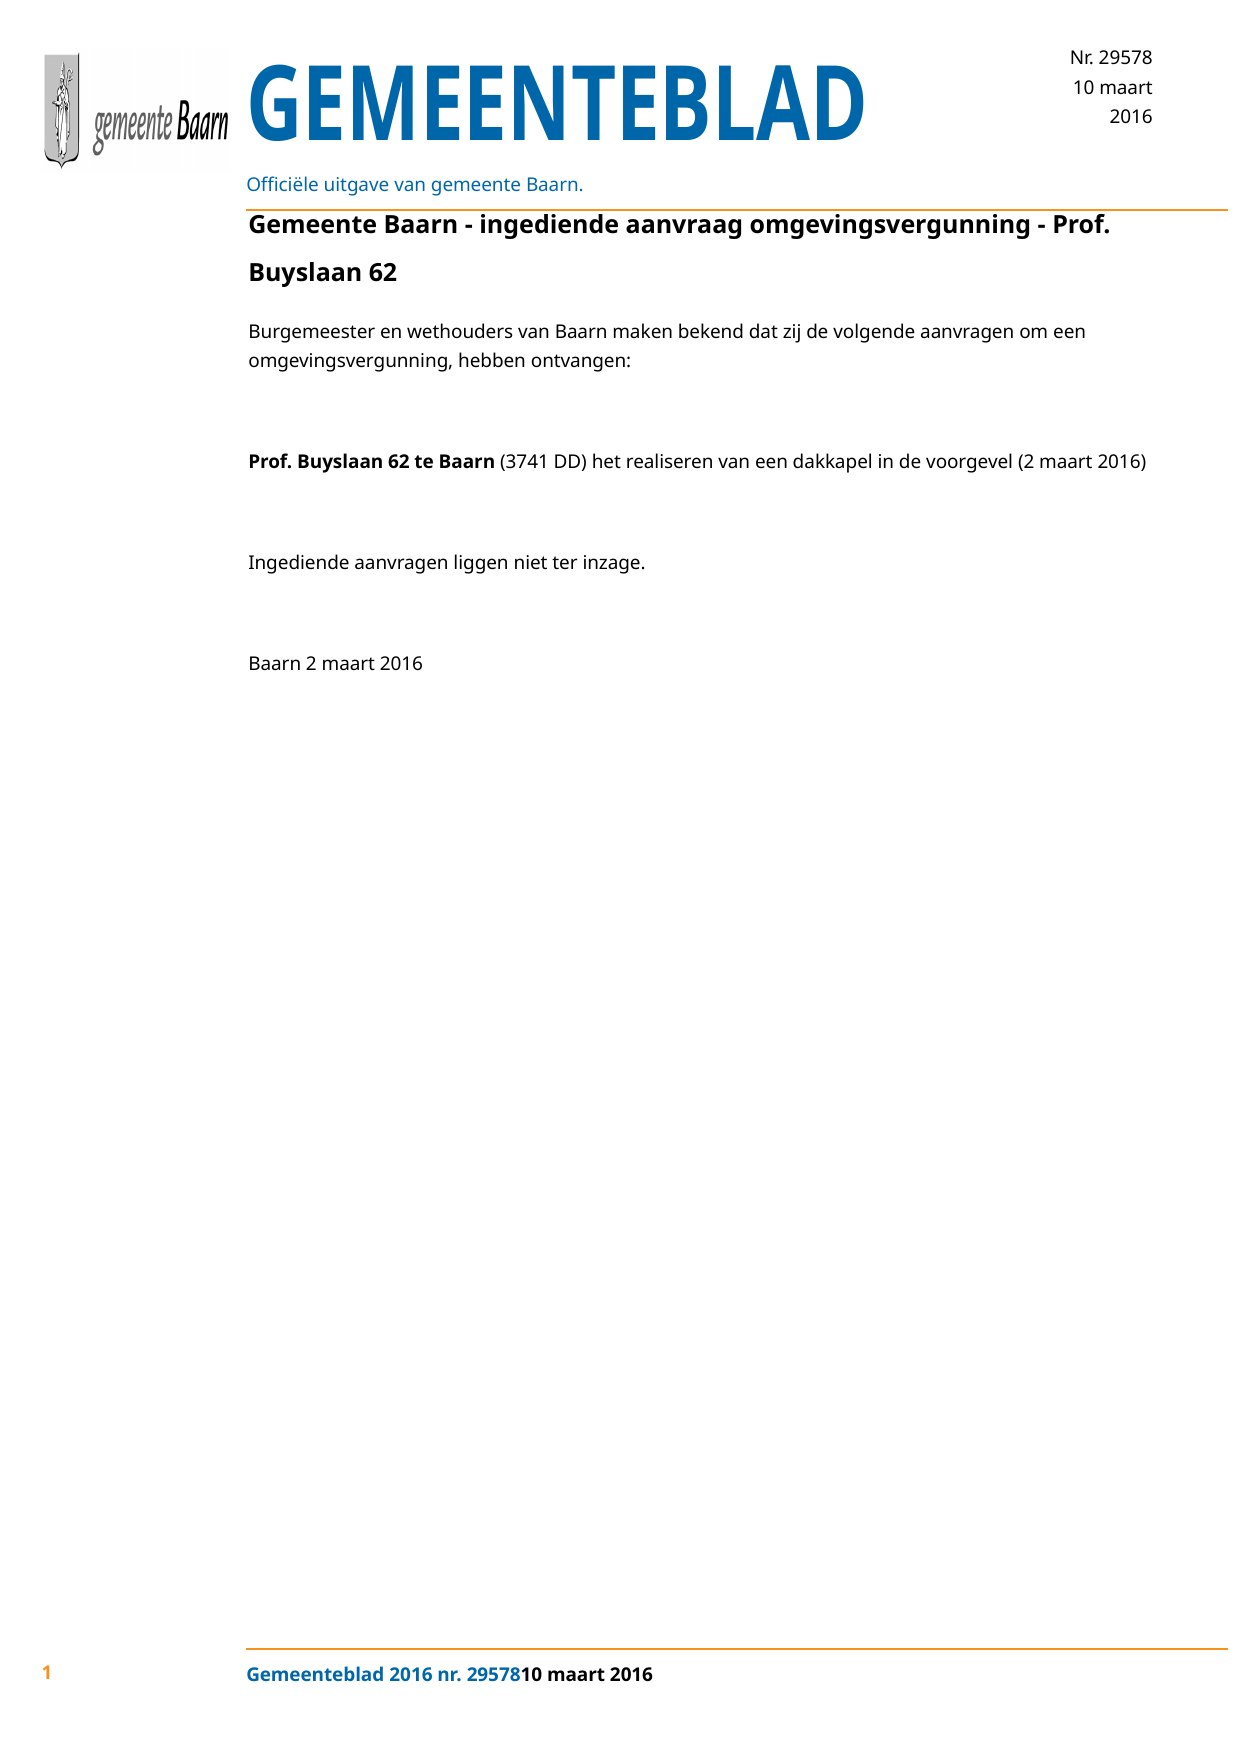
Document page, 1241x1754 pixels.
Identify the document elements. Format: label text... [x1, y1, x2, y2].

text Burgemeester en wethouders van Baarn maken bekend dat zij de volgende aanvragen om een omgevingsvergunning, hebben ontvangen: [248, 318, 1152, 373]
picture [41, 47, 231, 172]
text Ingediende aanvragen liggen niet ter inzage. [248, 549, 1152, 575]
text Baarn 2 maart 2016 [248, 650, 1152, 676]
text Prof. Buyslaan 62 te Baarn (3741 DD) het realiseren van een dakkapel in de voorgevel (2 maart 2016) [248, 448, 1152, 474]
text Gemeente Baarn - ingediende aanvraag omgevingsvergunning - Prof. Buyslaan 62 [248, 211, 1152, 288]
